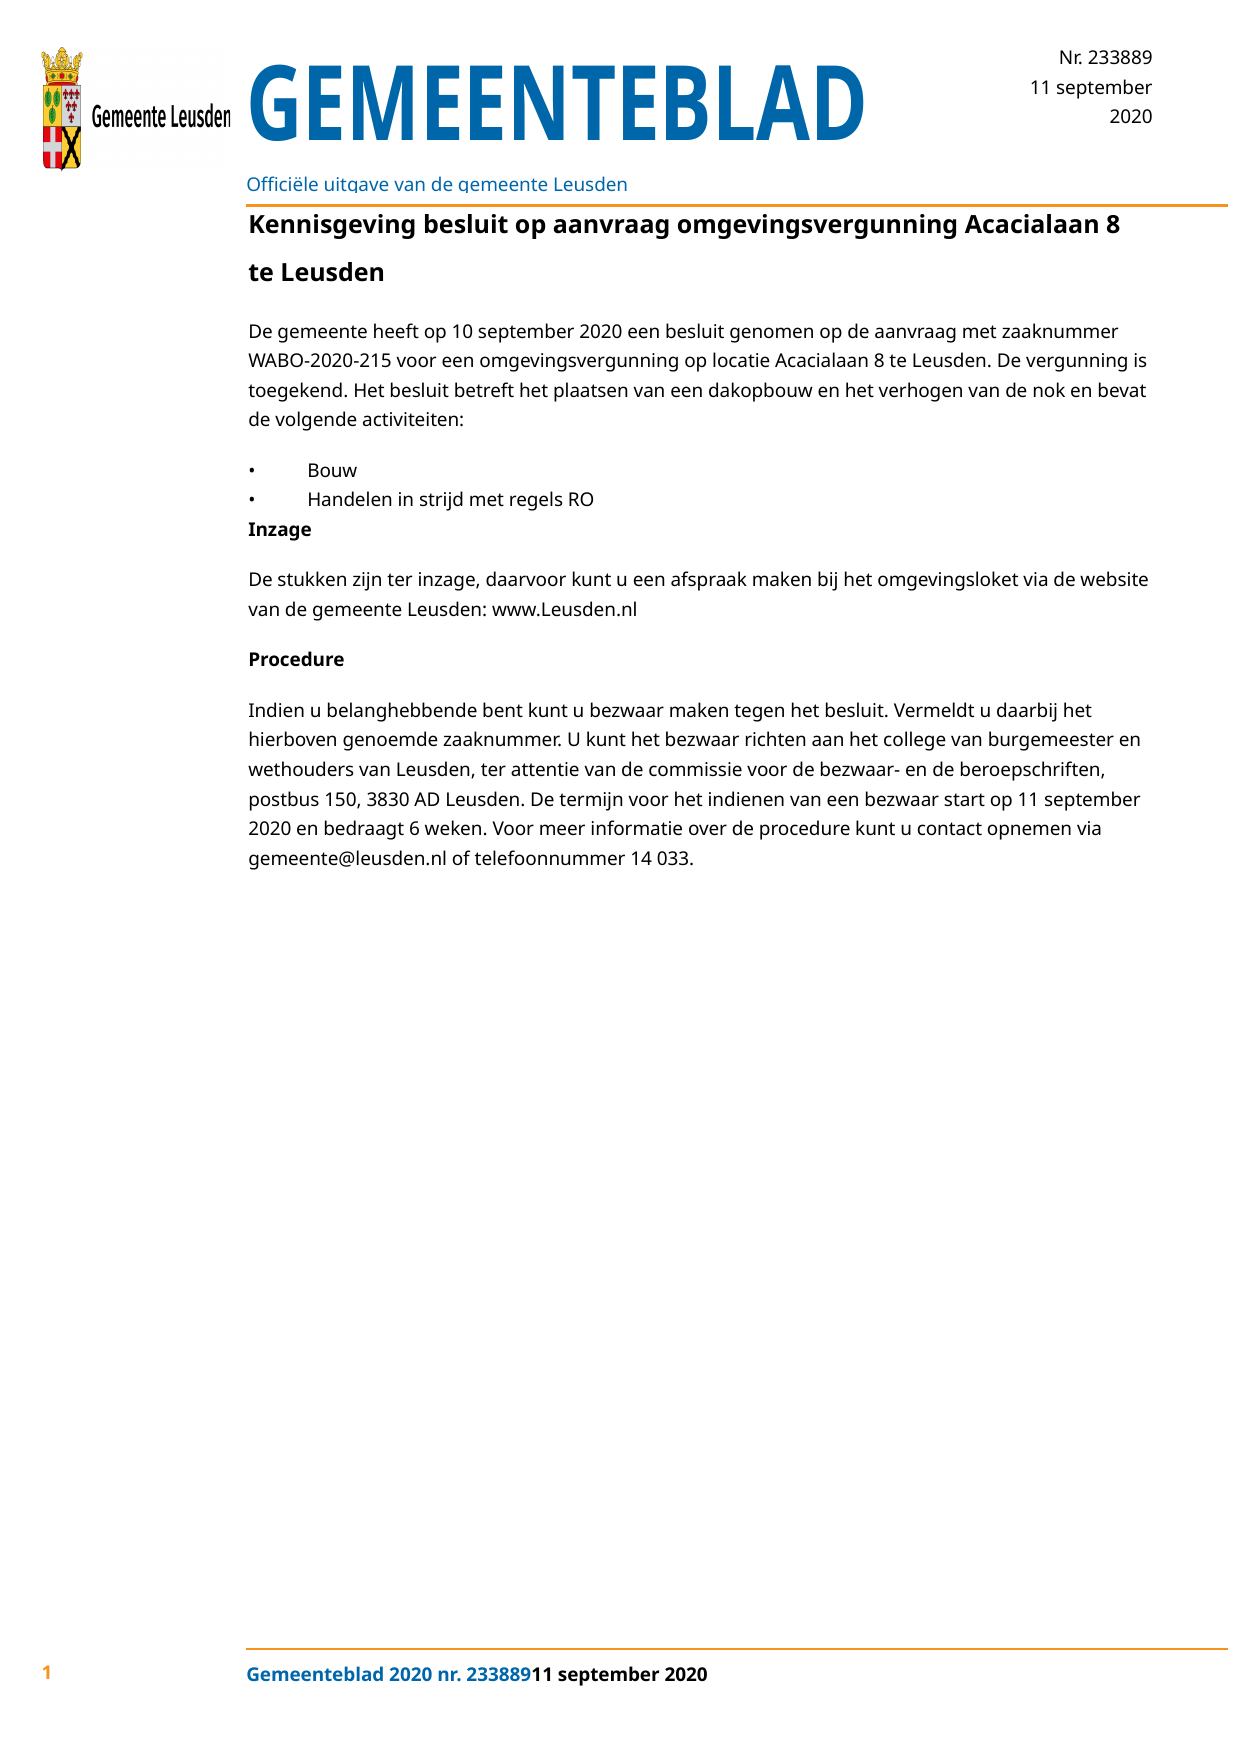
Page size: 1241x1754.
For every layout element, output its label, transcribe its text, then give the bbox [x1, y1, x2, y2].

text Kennisgeving besluit op aanvraag omgevingsvergunning Acacialaan 8 te Leusden [248, 207, 1152, 288]
text Indien u belanghebbende bent kunt u bezwaar maken tegen het besluit. Vermeldt u daarbij het hierboven genoemde zaaknummer. U kunt het bezwaar richten aan het college van burgemeester en wethouders van Leusden, ter attentie van de commissie voor de bezwaar- en de beroepschriften, postbus 150, 3830 AD Leusden. De termijn voor het indienen van een bezwaar start op 11 september 2020 en bedraagt 6 weken. Voor meer informatie over de procedure kunt u contact opnemen via gemeente@leusden.nl of telefoonnummer 14 033. [248, 697, 1152, 871]
text Procedure [248, 647, 1152, 672]
text De stukken zijn ter inzage, daarvoor kunt u een afspraak maken bij het omgevingsloket via de website van de gemeente Leusden: www.Leusden.nl [248, 567, 1152, 622]
list Handelen in strijd met regels RO [248, 487, 1152, 512]
list Bouw [248, 457, 1152, 483]
text De gemeente heeft op 10 september 2020 een besluit genomen op de aanvraag met zaaknummer WABO-2020-215 voor een omgevingsvergunning op locatie Acacialaan 8 te Leusden. De vergunning is toegekend. Het besluit betreft het plaatsen van een dakopbouw en het verhogen van de nok en bevat de volgende activiteiten: [248, 318, 1152, 432]
picture [41, 47, 231, 172]
text Inzage [248, 516, 1152, 542]
